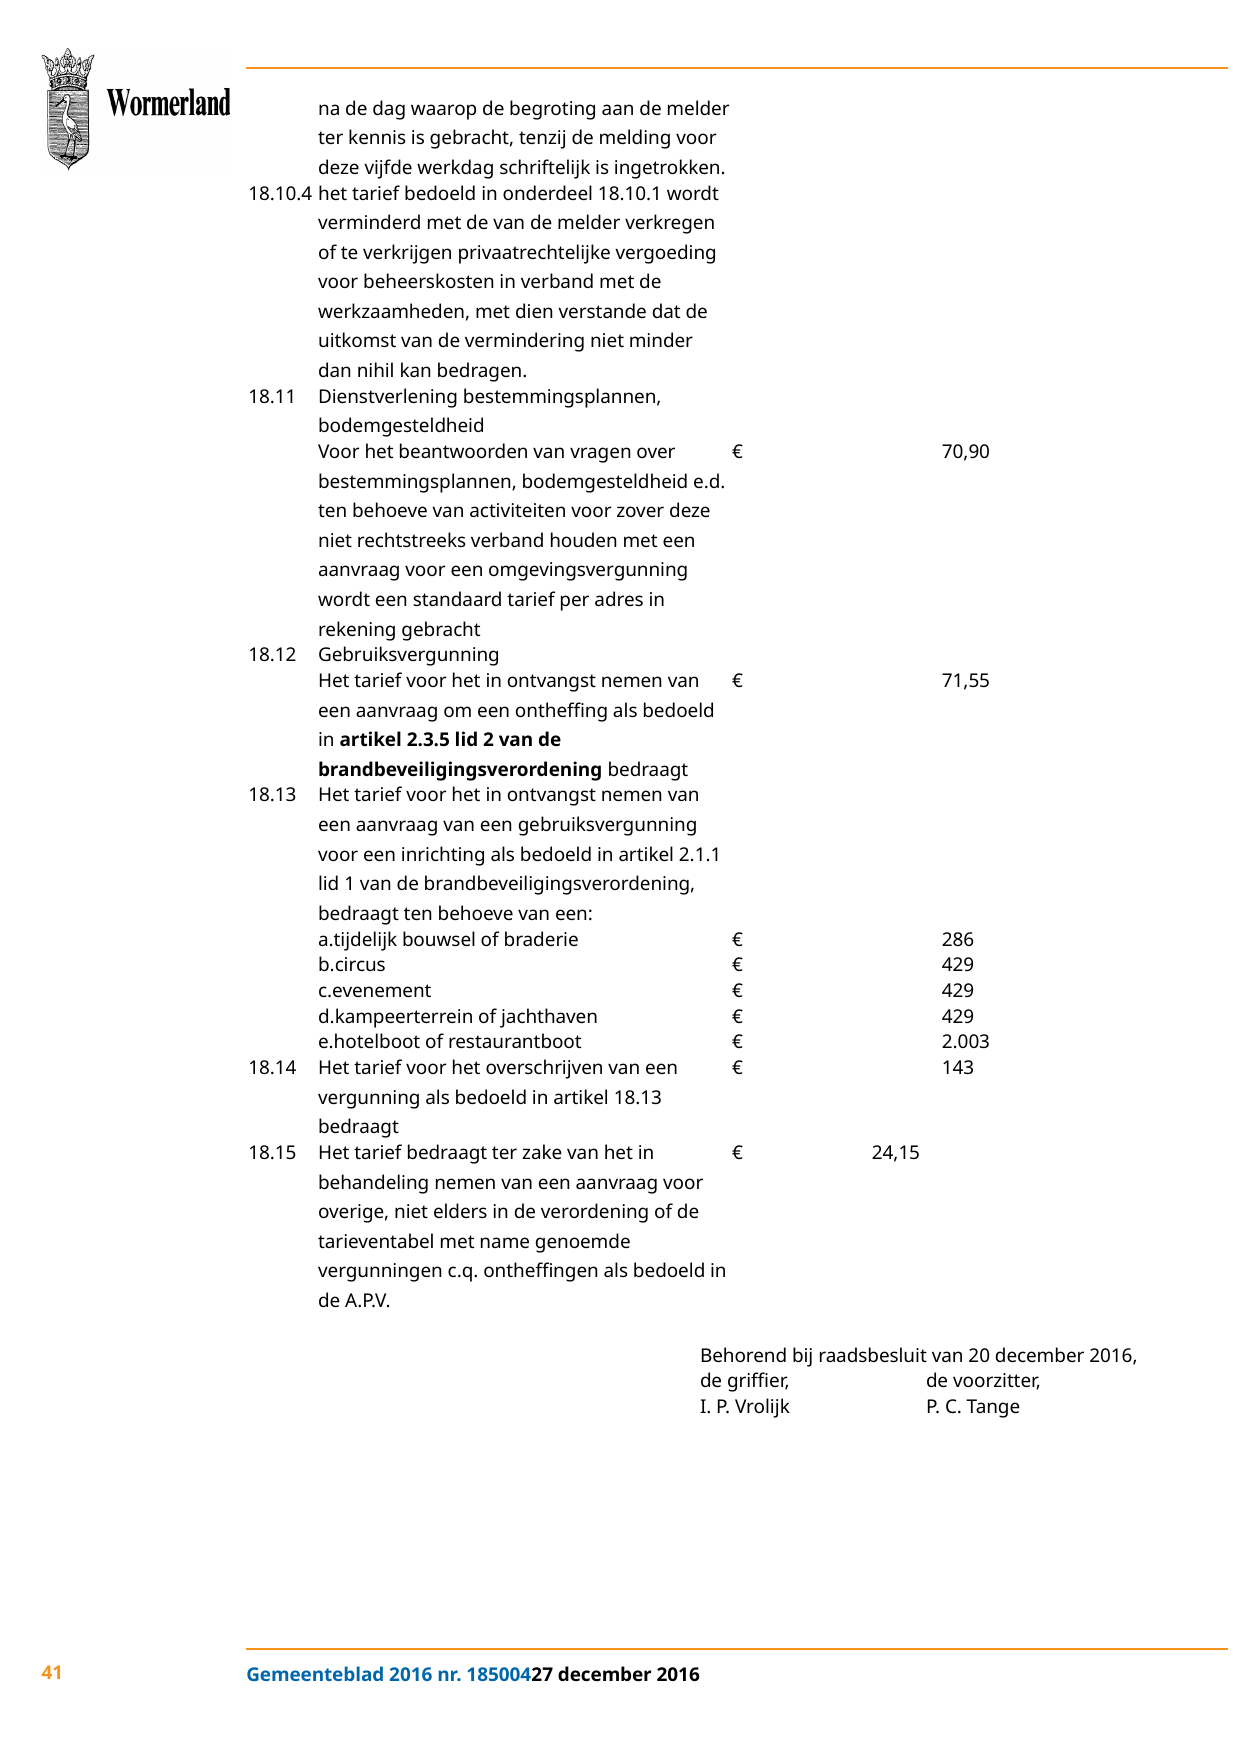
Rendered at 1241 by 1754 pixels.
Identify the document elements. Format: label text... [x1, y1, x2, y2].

table_cell [248, 1342, 700, 1368]
table_cell e.hotelboot of restaurantboot [318, 1029, 732, 1054]
table_cell Dienstverlening bestemmingsplannen, bodemgesteldheid [318, 383, 732, 438]
table_cell 143 [942, 1054, 1152, 1139]
table_cell Gebruiksvergunning [318, 641, 732, 667]
table_header [926, 1316, 1152, 1342]
table_cell 429 [942, 951, 1152, 977]
table_cell 70,90 [942, 438, 1152, 641]
table_header [700, 1316, 926, 1342]
table_cell [732, 782, 942, 926]
table_cell [248, 1003, 318, 1029]
table_cell Behorend bij raadsbesluit van 20 december 2016, [700, 1342, 1152, 1368]
table_cell [248, 1029, 318, 1054]
table_cell [248, 926, 318, 951]
table_cell € [732, 1029, 942, 1054]
table_cell [942, 95, 1152, 180]
table_cell [248, 438, 318, 641]
table_cell [732, 180, 942, 383]
table_cell 429 [942, 977, 1152, 1003]
table_cell 18.11 [248, 383, 318, 438]
table_cell b.circus [318, 951, 732, 977]
table_cell 429 [942, 1003, 1152, 1029]
table_cell na de dag waarop de begroting aan de melder ter kennis is gebracht, tenzij de melding voor deze vijfde werkdag schriftelijk is ingetrokken. [318, 95, 732, 180]
table_cell Het tarief voor het overschrijven van een vergunning als bedoeld in artikel 18.13 bedraagt [318, 1054, 732, 1139]
table_cell Het tarief voor het in ontvangst nemen van een aanvraag om een ontheffing als bedoeld in artikel 2.3.5 lid 2 van de brandbeveiligingsverordening bedraagt [318, 667, 732, 782]
table_cell 18.12 [248, 641, 318, 667]
table_cell 71,55 [942, 667, 1152, 782]
table_cell Het tarief bedraagt ter zake van het in behandeling nemen van een aanvraag voor overige, niet elders in de verordening of de tarieventabel met name genoemde vergunningen c.q. ontheffingen als bedoeld in de A.P.V. [318, 1139, 732, 1313]
table_cell € [732, 977, 942, 1003]
table_cell 18.10.4 [248, 180, 318, 383]
table_cell € [732, 438, 942, 641]
table_cell de voorzitter, [926, 1368, 1152, 1393]
table_cell [248, 1394, 700, 1419]
table_cell c.evenement [318, 977, 732, 1003]
table_cell Het tarief voor het in ontvangst nemen van een aanvraag van een gebruiksvergunning voor een inrichting als bedoeld in artikel 2.1.1 lid 1 van de brandbeveiligingsverordening, bedraagt ten behoeve van een: [318, 782, 732, 926]
table_cell P. C. Tange [926, 1394, 1152, 1419]
table_cell [248, 667, 318, 782]
table_cell 2.003 [942, 1029, 1152, 1054]
table_cell [248, 977, 318, 1003]
table_cell € [732, 926, 942, 951]
table_cell € [732, 1139, 872, 1313]
table_cell 286 [942, 926, 1152, 951]
table_cell € [732, 667, 942, 782]
table_cell 18.15 [248, 1139, 318, 1313]
table_cell 18.14 [248, 1054, 318, 1139]
picture [41, 47, 231, 172]
table_cell [732, 641, 942, 667]
table_cell [732, 95, 942, 180]
table_cell € [732, 1003, 942, 1029]
table_cell [732, 383, 942, 438]
table_cell € [732, 951, 942, 977]
table_cell het tarief bedoeld in onderdeel 18.10.1 wordt verminderd met de van de melder verkregen of te verkrijgen privaatrechtelijke vergoeding voor beheerskosten in verband met de werkzaamheden, met dien verstande dat de uitkomst van de vermindering niet minder dan nihil kan bedragen. [318, 180, 732, 383]
table_cell [248, 1368, 700, 1393]
table_cell 24,15 [872, 1139, 1082, 1313]
table_cell 18.13 [248, 782, 318, 926]
table_cell [942, 383, 1152, 438]
table_cell Voor het beantwoorden van vragen over bestemmingsplannen, bodemgesteldheid e.d. ten behoeve van activiteiten voor zover deze niet rechtstreeks verband houden met een aanvraag voor een omgevingsvergunning wordt een standaard tarief per adres in rekening gebracht [318, 438, 732, 641]
table_cell d.kampeerterrein of jachthaven [318, 1003, 732, 1029]
table_cell de griffier, [700, 1368, 926, 1393]
table_cell € [732, 1054, 942, 1139]
table_header [248, 1316, 700, 1342]
table_cell [942, 782, 1152, 926]
table_cell [942, 641, 1152, 667]
table_cell a.tijdelijk bouwsel of braderie [318, 926, 732, 951]
table_cell [942, 180, 1152, 383]
table_cell [248, 95, 318, 180]
table_cell I. P. Vrolijk [700, 1394, 926, 1419]
table_cell [248, 951, 318, 977]
